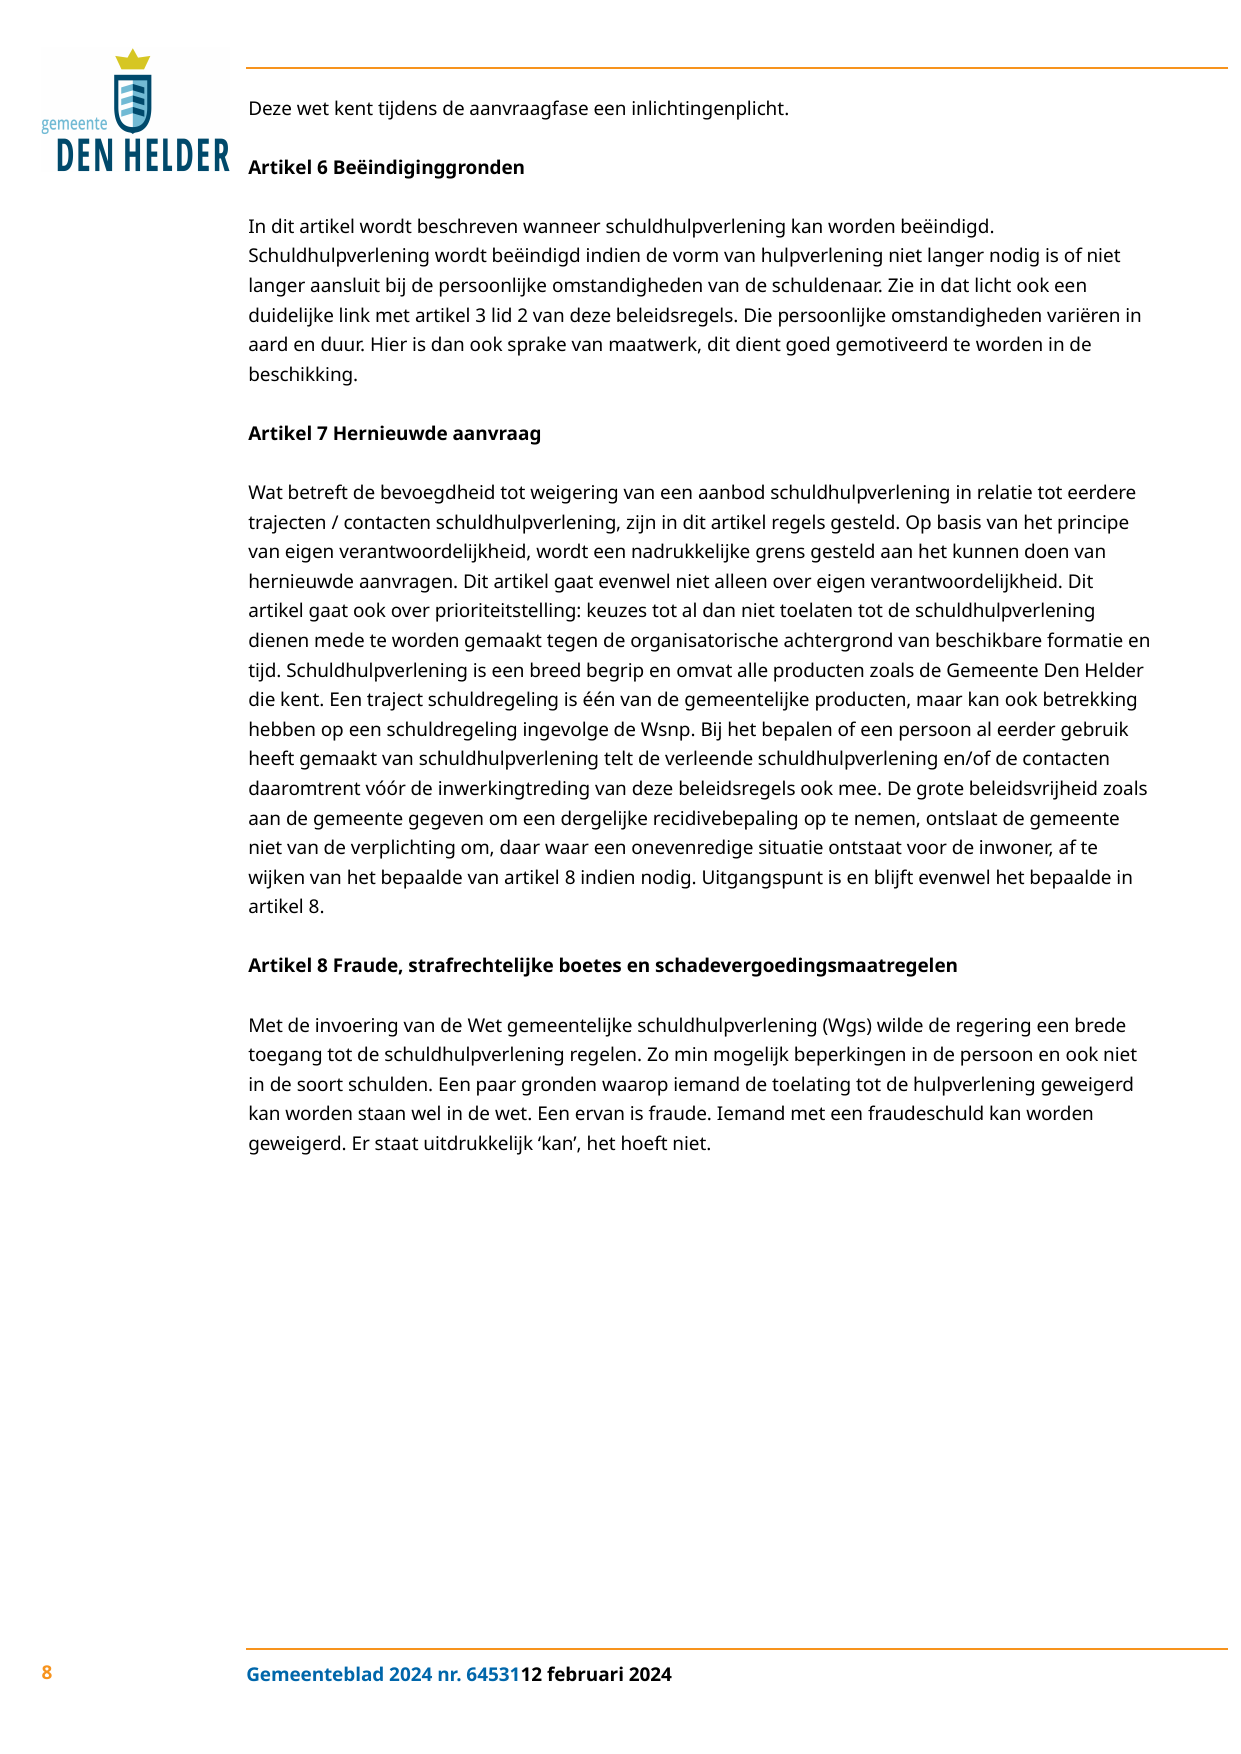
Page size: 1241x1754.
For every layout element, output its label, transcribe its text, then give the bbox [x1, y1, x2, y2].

text Artikel 8 Fraude, strafrechtelijke boetes en schadevergoedingsmaatregelen [248, 953, 1152, 978]
picture [130, 157, 135, 172]
text Met de invoering van de Wet gemeentelijke schuldhulpverlening (Wgs) wilde de regering een brede toegang tot de schuldhulpverlening regelen. Zo min mogelijk beperkingen in de persoon en ook niet in de soort schulden. Een paar gronden waarop iemand de toelating tot de hulpverlening geweigerd kan worden staan wel in de wet. Een ervan is fraude. Iemand met een fraudeschuld kan worden geweigerd. Er staat uitdrukkelijk ‘kan’, het hoeft niet. [248, 1012, 1152, 1156]
picture [41, 47, 231, 172]
text Artikel 6 Beëindiginggronden [248, 154, 1152, 180]
text Wat betreft de bevoegdheid tot weigering van een aanbod schuldhulpverlening in relatie tot eerdere trajecten / contacten schuldhulpverlening, zijn in dit artikel regels gesteld. Op basis van het principe van eigen verantwoordelijkheid, wordt een nadrukkelijke grens gesteld aan het kunnen doen van hernieuwde aanvragen. Dit artikel gaat evenwel niet alleen over eigen verantwoordelijkheid. Dit artikel gaat ook over prioriteitstelling: keuzes tot al dan niet toelaten tot de schuldhulpverlening dienen mede te worden gemaakt tegen de organisatorische achtergrond van beschikbare formatie en tijd. Schuldhulpverlening is een breed begrip en omvat alle producten zoals de Gemeente Den Helder die kent. Een traject schuldregeling is één van de gemeentelijke producten, maar kan ook betrekking hebben op een schuldregeling ingevolge de Wsnp. Bij het bepalen of een persoon al eerder gebruik heeft gemaakt van schuldhulpverlening telt de verleende schuldhulpverlening en/of de contacten daaromtrent vóór de inwerkingtreding van deze beleidsregels ook mee. De grote beleidsvrijheid zoals aan de gemeente gegeven om een dergelijke recidivebepaling op te nemen, ontslaat de gemeente niet van de verplichting om, daar waar een onevenredige situatie ontstaat voor de inwoner, af te wijken van het bepaalde van artikel 8 indien nodig. Uitgangspunt is en blijft evenwel het bepaalde in artikel 8. [248, 479, 1152, 919]
text Deze wet kent tijdens de aanvraagfase een inlichtingenplicht. [248, 95, 1152, 121]
picture [220, 160, 224, 172]
text In dit artikel wordt beschreven wanneer schuldhulpverlening kan worden beëindigd. Schuldhulpverlening wordt beëindigd indien de vorm van hulpverlening niet langer nodig is of niet langer aansluit bij de persoonlijke omstandigheden van de schuldenaar. Zie in dat licht ook een duidelijke link met artikel 3 lid 2 van deze beleidsregels. Die persoonlijke omstandigheden variëren in aard en duur. Hier is dan ook sprake van maatwerk, dit dient goed gemotiveerd te worden in de beschikking. [248, 213, 1152, 387]
picture [182, 144, 187, 165]
picture [63, 144, 68, 165]
picture [100, 154, 106, 172]
text Artikel 7 Hernieuwde aanvraag [248, 420, 1152, 446]
